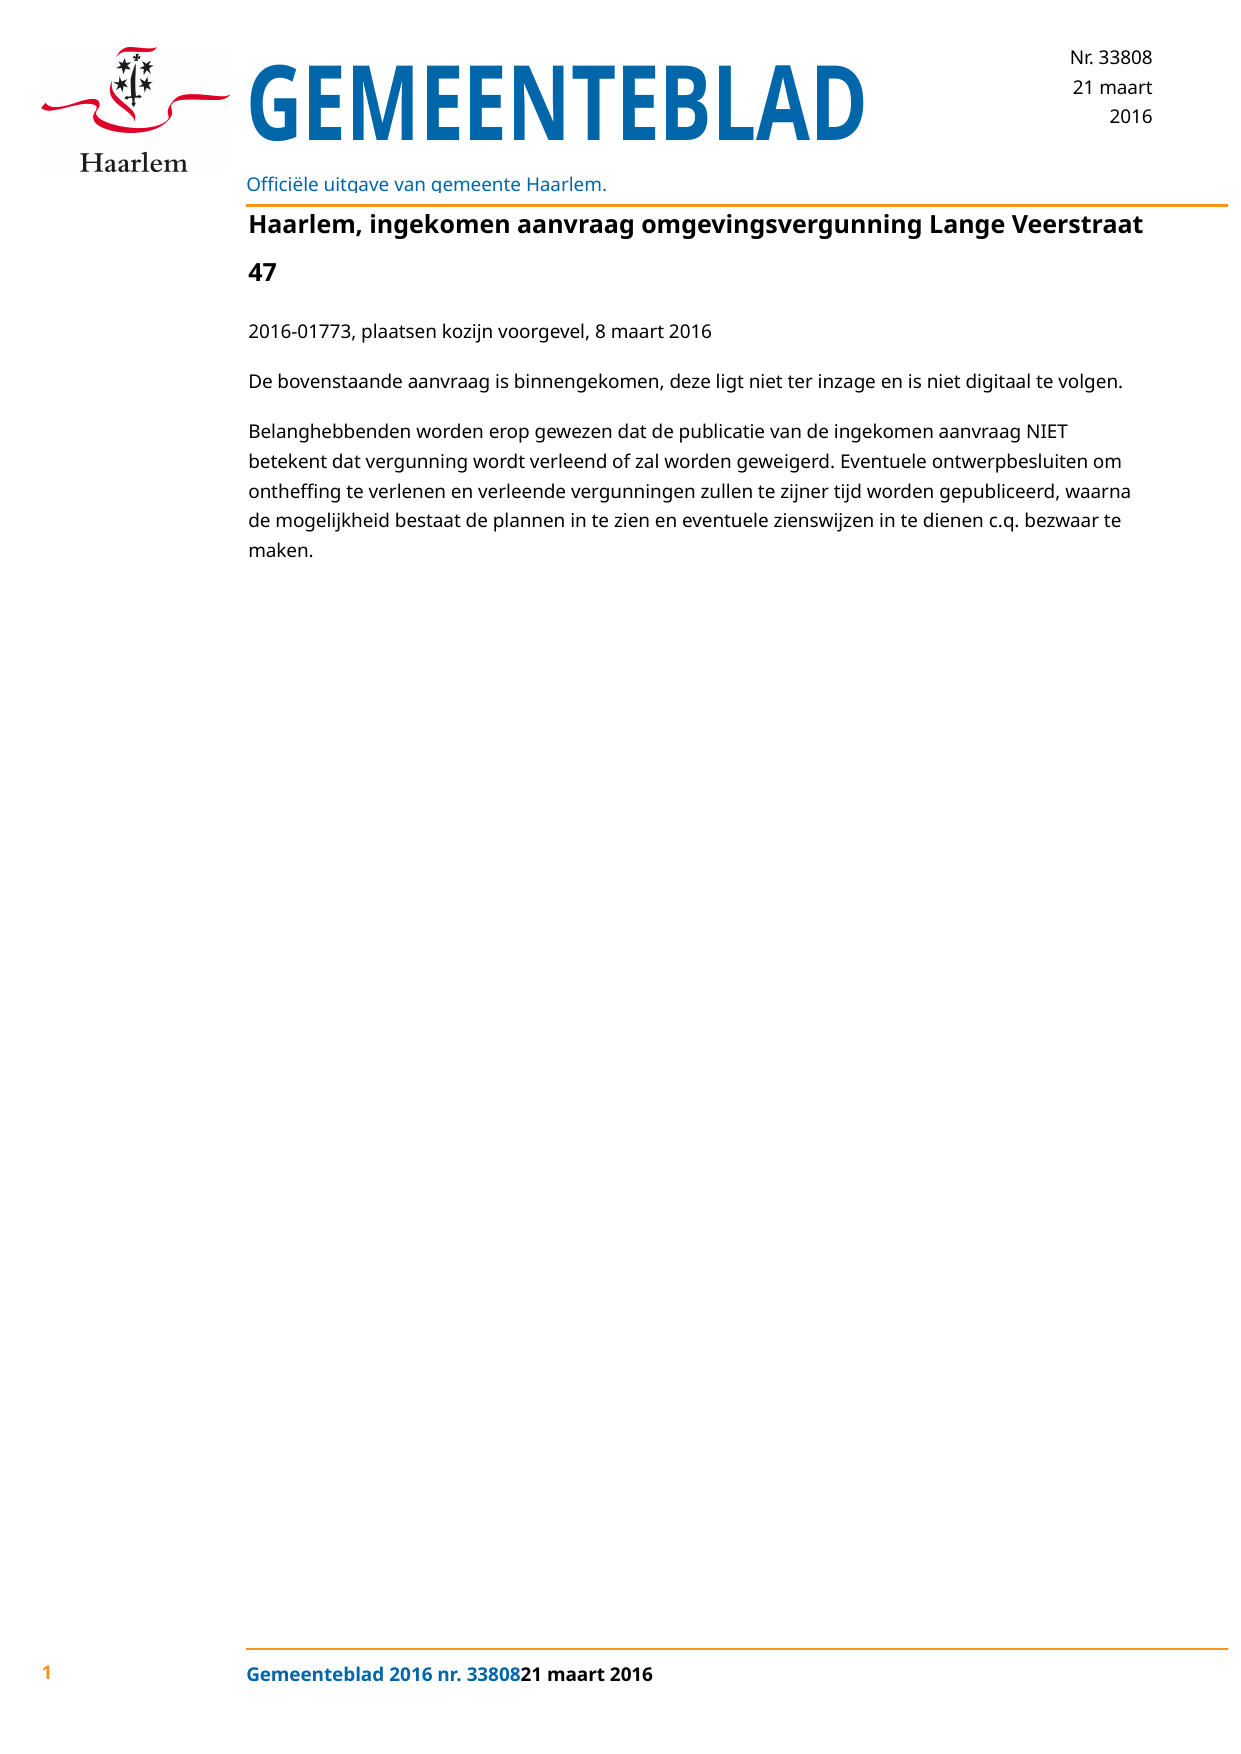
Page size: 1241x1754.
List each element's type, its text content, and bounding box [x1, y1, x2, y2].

picture [41, 47, 231, 172]
text 2016-01773, plaatsen kozijn voorgevel, 8 maart 2016 [248, 318, 1152, 344]
text Haarlem, ingekomen aanvraag omgevingsvergunning Lange Veerstraat 47 [248, 207, 1152, 288]
text Belanghebbenden worden erop gewezen dat de publicatie van de ingekomen aanvraag NIET betekent dat vergunning wordt verleend of zal worden geweigerd. Eventuele ontwerpbesluiten om ontheffing te verlenen en verleende vergunningen zullen te zijner tijd worden gepubliceerd, waarna de mogelijkheid bestaat de plannen in te zien en eventuele zienswijzen in te dienen c.q. bezwaar te maken. [248, 419, 1152, 563]
text De bovenstaande aanvraag is binnengekomen, deze ligt niet ter inzage en is niet digitaal te volgen. [248, 368, 1152, 394]
